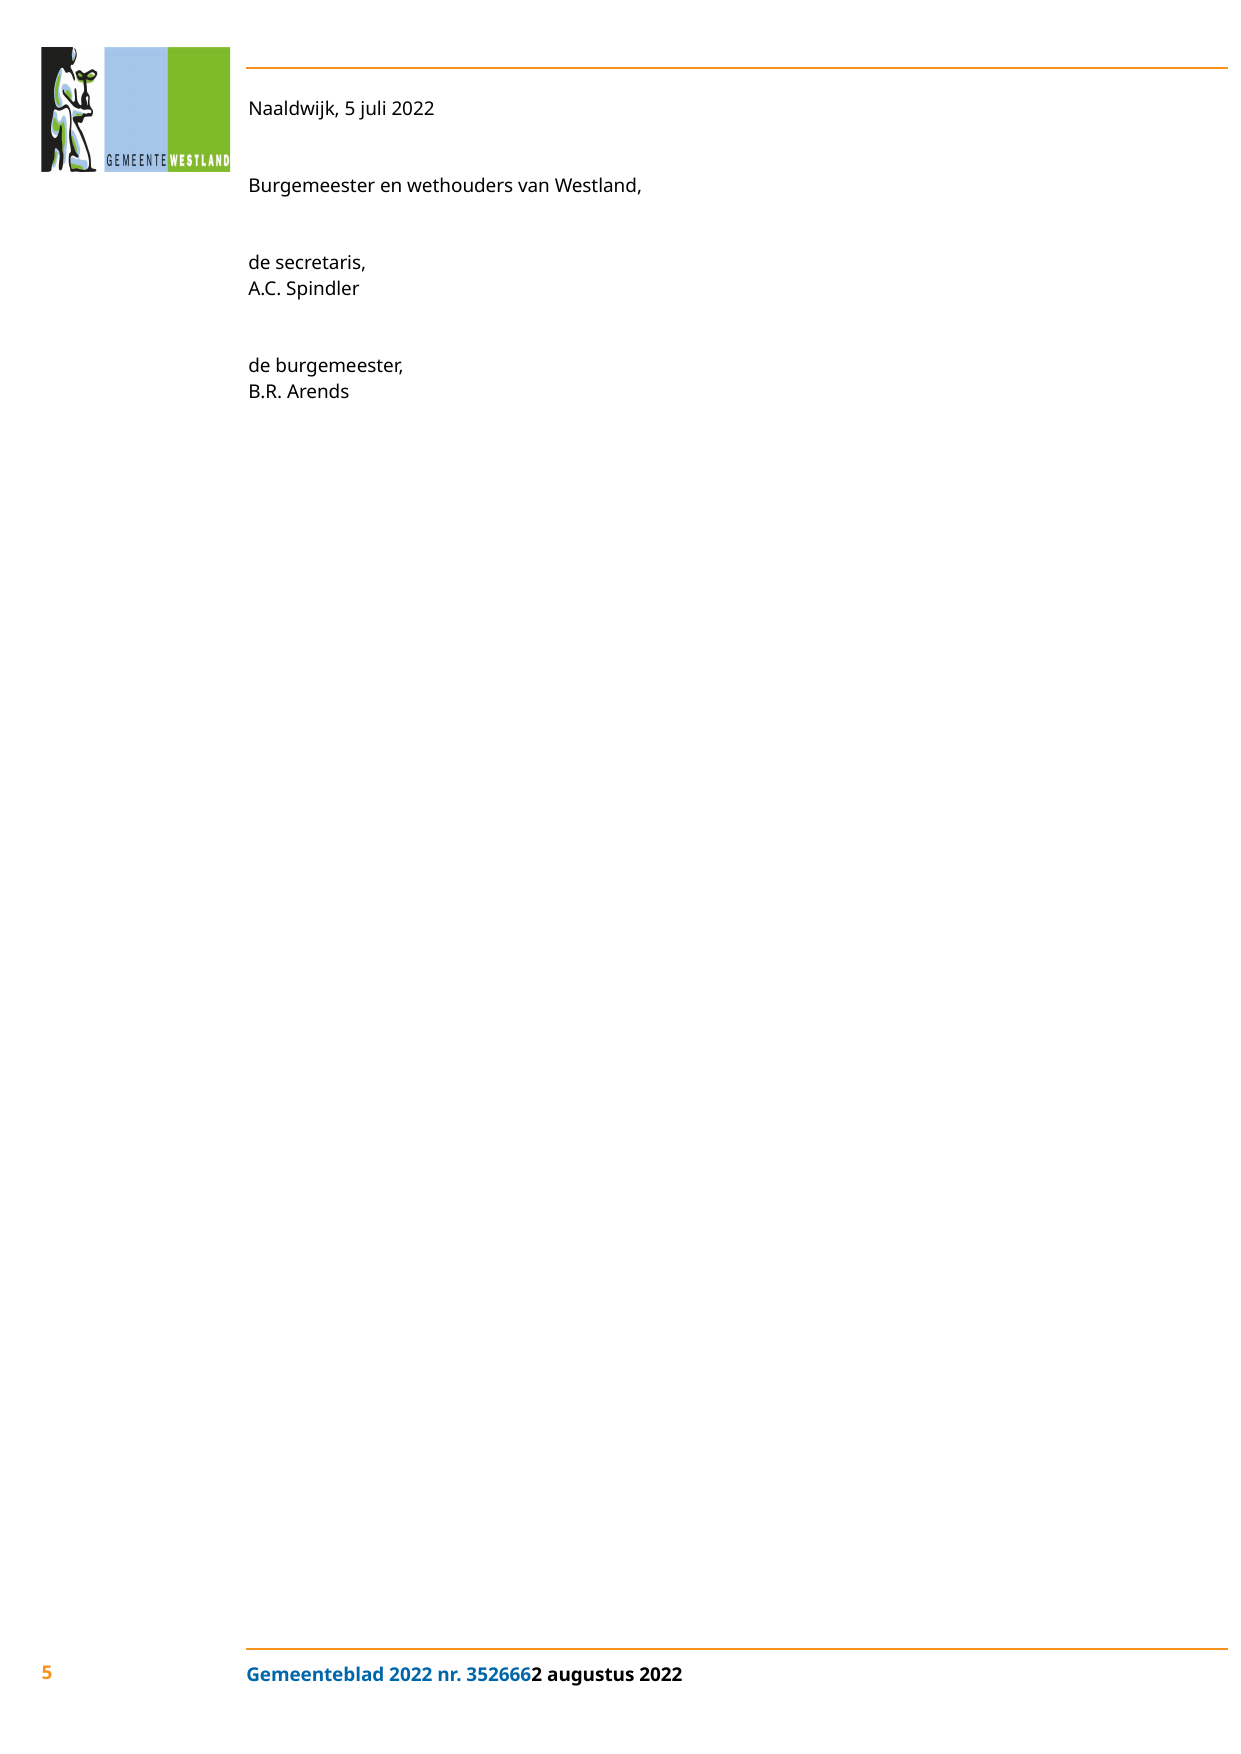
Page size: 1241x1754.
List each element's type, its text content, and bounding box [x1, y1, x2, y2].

text Burgemeester en wethouders van Westland, [248, 172, 1152, 198]
text Naaldwijk, 5 juli 2022 [248, 95, 1152, 121]
text de secretaris, [248, 249, 1152, 275]
text de burgemeester, [248, 352, 1152, 378]
text B.R. Arends [248, 378, 1152, 403]
picture [41, 47, 231, 172]
text A.C. Spindler [248, 275, 1152, 301]
